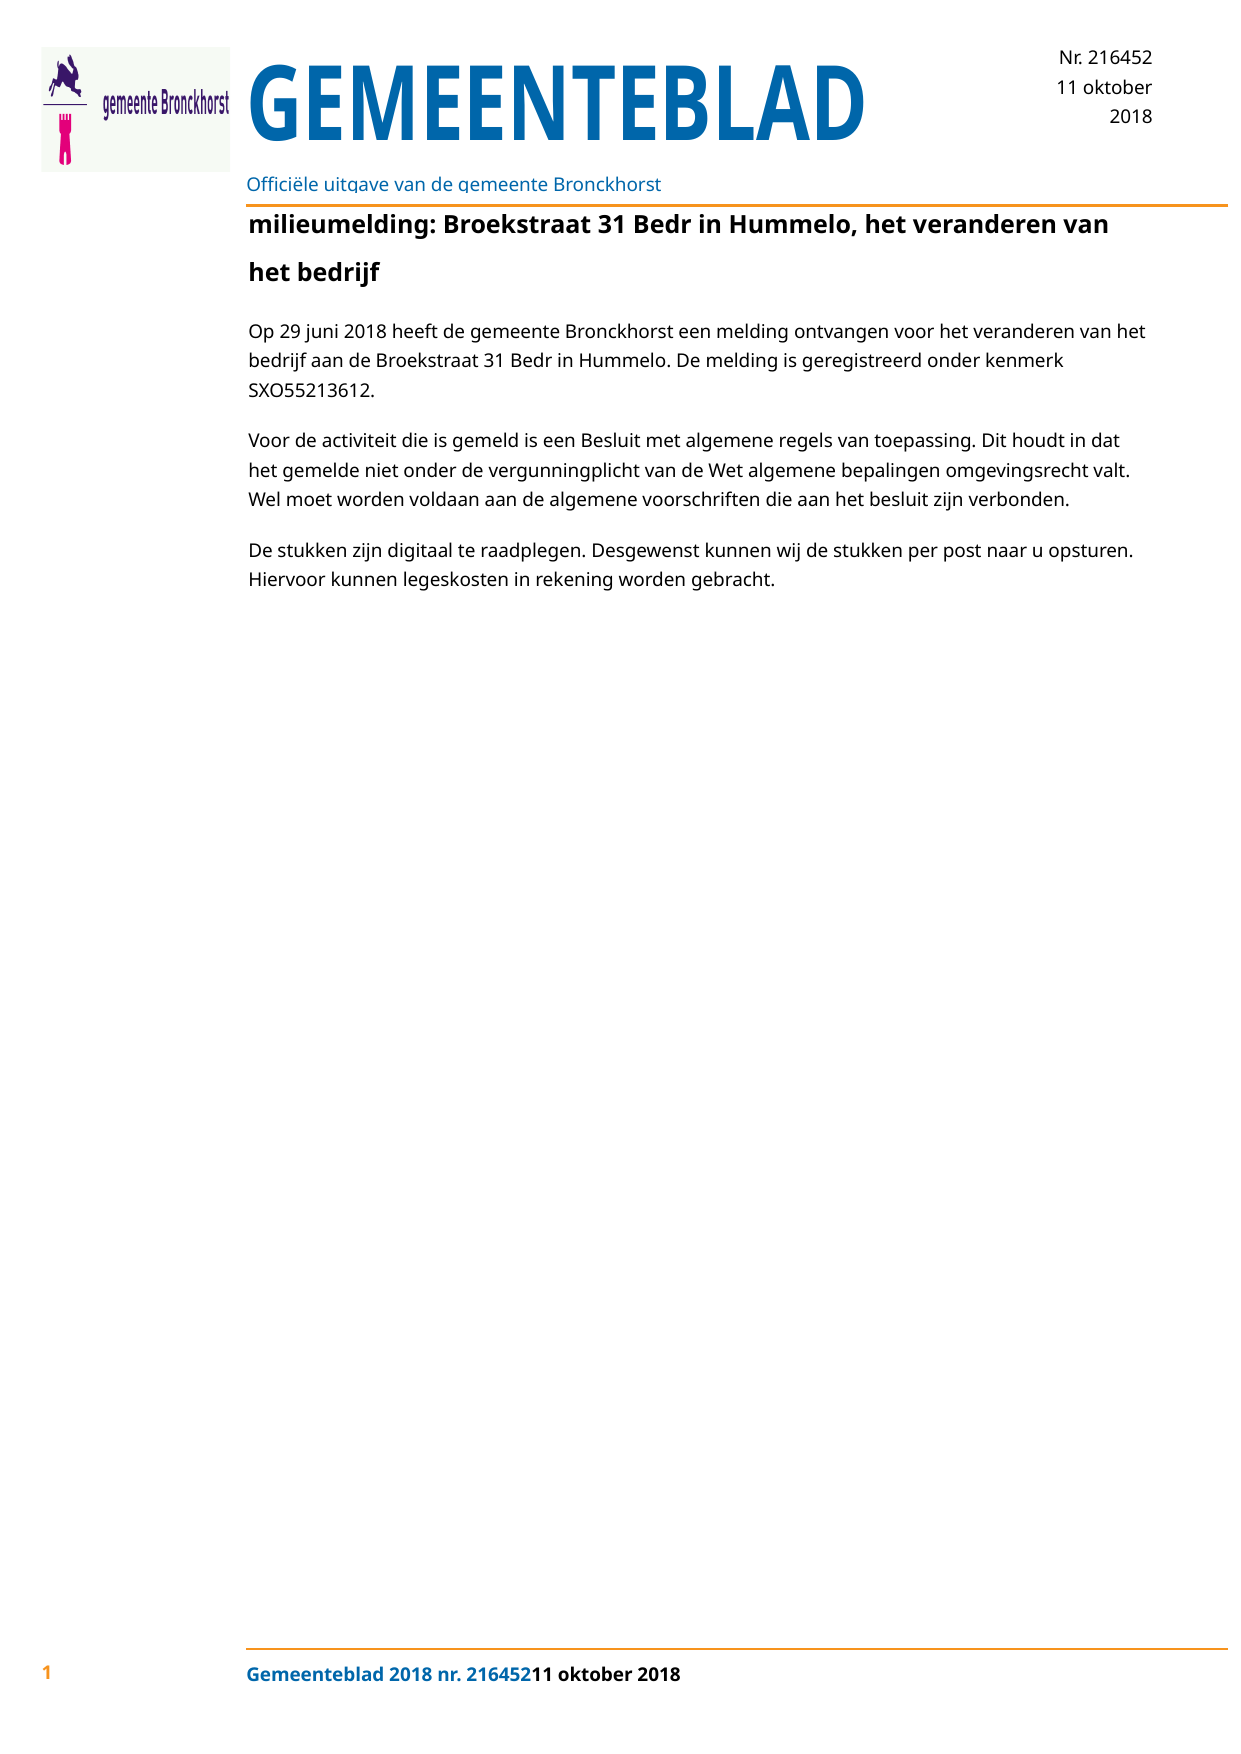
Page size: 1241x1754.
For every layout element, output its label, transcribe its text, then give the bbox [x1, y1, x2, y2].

text milieumelding: Broekstraat 31 Bedr in Hummelo, het veranderen van het bedrijf [248, 207, 1152, 288]
picture [41, 47, 231, 172]
text De stukken zijn digitaal te raadplegen. Desgewenst kunnen wij de stukken per post naar u opsturen. Hiervoor kunnen legeskosten in rekening worden gebracht. [248, 537, 1152, 592]
text Voor de activiteit die is gemeld is een Besluit met algemene regels van toepassing. Dit houdt in dat het gemelde niet onder de vergunningplicht van de Wet algemene bepalingen omgevingsrecht valt. Wel moet worden voldaan aan de algemene voorschriften die aan het besluit zijn verbonden. [248, 427, 1152, 512]
text Op 29 juni 2018 heeft de gemeente Bronckhorst een melding ontvangen voor het veranderen van het bedrijf aan de Broekstraat 31 Bedr in Hummelo. De melding is geregistreerd onder kenmerk SXO55213612. [248, 318, 1152, 403]
